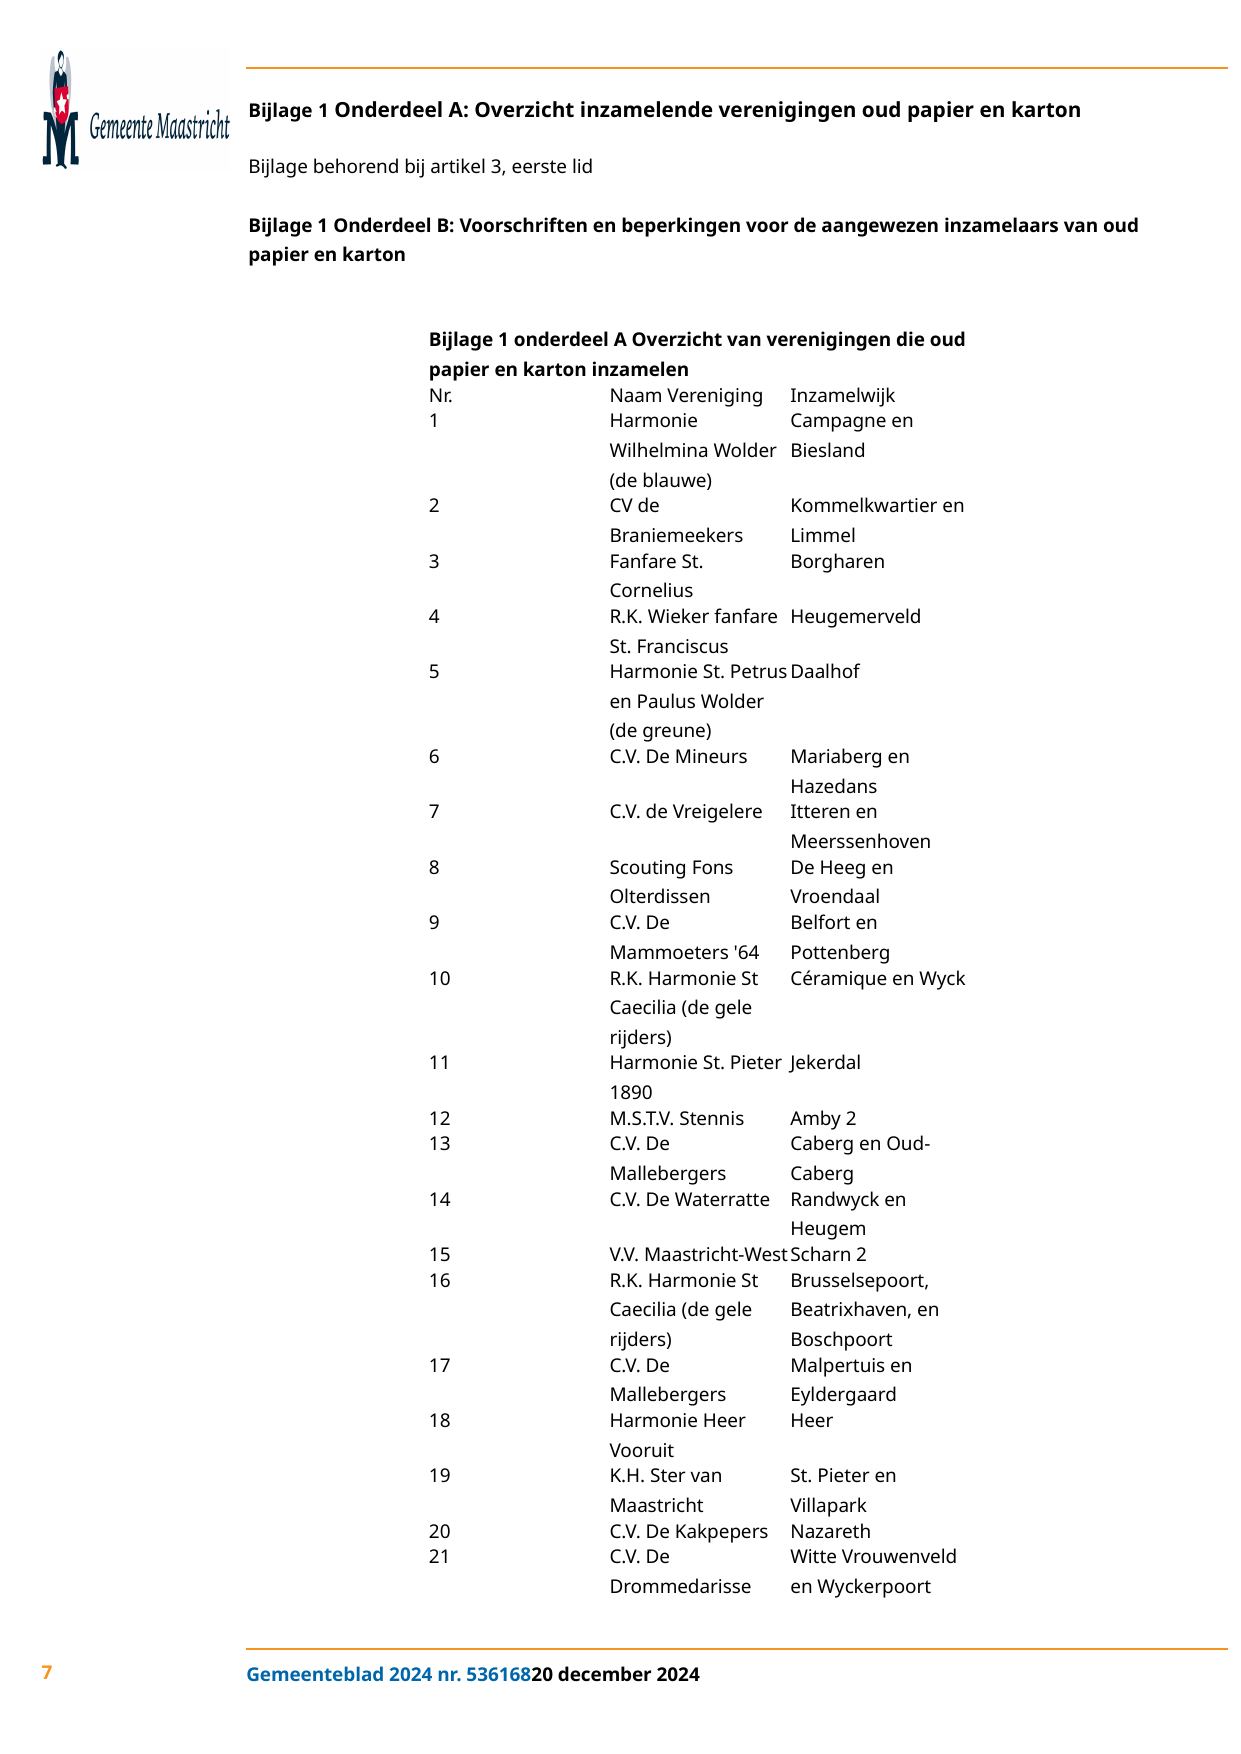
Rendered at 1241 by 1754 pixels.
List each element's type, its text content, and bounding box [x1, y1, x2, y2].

table_cell [971, 1352, 1152, 1407]
table_cell K.H. Ster van Maastricht [609, 1463, 790, 1518]
table_header [429, 301, 609, 327]
table_cell 14 [429, 1186, 609, 1241]
table_cell [971, 1241, 1152, 1267]
table_cell 2 [429, 493, 609, 548]
table_cell 9 [429, 909, 609, 965]
table_cell 3 [429, 548, 609, 603]
table_cell 17 [429, 1352, 609, 1407]
table_cell Malpertuis en Eyldergaard [790, 1352, 971, 1407]
table_cell [971, 408, 1152, 493]
table_cell C.V. De Mallebergers [609, 1131, 790, 1186]
table_cell [248, 1050, 429, 1105]
table_cell Harmonie St. Petrus en Paulus Wolder (de greune) [609, 659, 790, 743]
table_cell [248, 799, 429, 854]
table_cell St. Pieter en Villapark [790, 1463, 971, 1518]
table_cell [971, 854, 1152, 909]
table_cell Scouting Fons Olterdissen [609, 854, 790, 909]
table_cell V.V. Maastricht-West [609, 1241, 790, 1267]
table_cell [248, 1105, 429, 1131]
table_cell [971, 1407, 1152, 1462]
table_cell C.V. De Mineurs [609, 744, 790, 799]
table_cell 12 [429, 1105, 609, 1131]
table_cell [971, 965, 1152, 1049]
table_cell R.K. Harmonie St Caecilia (de gele rijders) [609, 965, 790, 1049]
table_cell [971, 1050, 1152, 1105]
table_cell [971, 1463, 1152, 1518]
table_cell 20 [429, 1518, 609, 1543]
text Bijlage 1 Onderdeel B: Voorschriften en beperkingen voor de aangewezen inzamelaars van oud papier en karton [248, 212, 1152, 267]
table_cell 10 [429, 965, 609, 1049]
table_cell 21 [429, 1544, 609, 1599]
table_cell Harmonie Wilhelmina Wolder (de blauwe) [609, 408, 790, 493]
table_cell R.K. Wieker fanfare St. Franciscus [609, 603, 790, 658]
table_cell Scharn 2 [790, 1241, 971, 1267]
table_cell [971, 1131, 1152, 1186]
table_cell [971, 548, 1152, 603]
table_cell Amby 2 [790, 1105, 971, 1131]
table_cell 13 [429, 1131, 609, 1186]
table_cell 11 [429, 1050, 609, 1105]
table_cell 15 [429, 1241, 609, 1267]
table_cell Witte Vrouwenveld en Wyckerpoort [790, 1544, 971, 1599]
table_cell Nazareth [790, 1518, 971, 1543]
table_cell 8 [429, 854, 609, 909]
table_cell [248, 408, 429, 493]
table_cell [248, 965, 429, 1049]
text Bijlage 1 Onderdeel A: Overzicht inzamelende verenigingen oud papier en karton [248, 95, 1152, 123]
table_cell [248, 1131, 429, 1186]
table_cell Campagne en Biesland [790, 408, 971, 493]
table_cell Itteren en Meerssenhoven [790, 799, 971, 854]
table_cell 6 [429, 744, 609, 799]
table_cell [248, 1463, 429, 1518]
table_cell Randwyck en Heugem [790, 1186, 971, 1241]
table_cell Inzamelwijk [790, 382, 971, 408]
table_cell [248, 382, 429, 408]
table_cell Daalhof [790, 659, 971, 743]
table_cell Borgharen [790, 548, 971, 603]
table_cell Bijlage 1 onderdeel A Overzicht van verenigingen die oud papier en karton inzamelen [429, 327, 971, 382]
table_cell 19 [429, 1463, 609, 1518]
table_cell Jekerdal [790, 1050, 971, 1105]
table_cell C.V. De Mallebergers [609, 1352, 790, 1407]
table_cell [971, 799, 1152, 854]
table_cell [248, 659, 429, 743]
table_cell 4 [429, 603, 609, 658]
table_cell C.V. de Vreigelere [609, 799, 790, 854]
table_header [971, 301, 1152, 327]
table_cell [248, 548, 429, 603]
table_cell [248, 327, 429, 382]
table_cell 16 [429, 1267, 609, 1352]
table_cell [248, 1518, 429, 1543]
table_cell 1 [429, 408, 609, 493]
table_cell [248, 493, 429, 548]
table_cell C.V. De Drommedarisse [609, 1544, 790, 1599]
table_cell [248, 1352, 429, 1407]
table_cell 7 [429, 799, 609, 854]
table_cell Harmonie Heer Vooruit [609, 1407, 790, 1462]
table_cell [971, 1518, 1152, 1543]
table_cell Belfort en Pottenberg [790, 909, 971, 965]
table_cell [971, 659, 1152, 743]
table_cell [971, 1105, 1152, 1131]
table_cell [971, 382, 1152, 408]
table_header [609, 301, 790, 327]
table_cell Caberg en Oud-Caberg [790, 1131, 971, 1186]
table_cell Mariaberg en Hazedans [790, 744, 971, 799]
table_cell Brusselsepoort, Beatrixhaven, en Boschpoort [790, 1267, 971, 1352]
table_cell M.S.T.V. Stennis [609, 1105, 790, 1131]
table_cell [971, 493, 1152, 548]
table_cell [248, 1267, 429, 1352]
table_cell [248, 1186, 429, 1241]
table_cell Heugemerveld [790, 603, 971, 658]
table_cell Heer [790, 1407, 971, 1462]
table_cell [248, 744, 429, 799]
table_header [790, 301, 971, 327]
table_cell [971, 603, 1152, 658]
table_cell Naam Vereniging [609, 382, 790, 408]
table_cell C.V. De Kakpepers [609, 1518, 790, 1543]
table_cell [248, 1241, 429, 1267]
table_header [248, 301, 429, 327]
table_cell 5 [429, 659, 609, 743]
table_cell 18 [429, 1407, 609, 1462]
table_cell Fanfare St. Cornelius [609, 548, 790, 603]
table_cell C.V. De Mammoeters '64 [609, 909, 790, 965]
table_cell De Heeg en Vroendaal [790, 854, 971, 909]
table_cell [248, 1407, 429, 1462]
table_cell [971, 1267, 1152, 1352]
table_cell [248, 854, 429, 909]
table_cell [971, 744, 1152, 799]
table_cell [248, 1544, 429, 1599]
table_cell Kommelkwartier en Limmel [790, 493, 971, 548]
table_cell [248, 603, 429, 658]
table_cell CV de Braniemeekers [609, 493, 790, 548]
table_cell R.K. Harmonie St Caecilia (de gele rijders) [609, 1267, 790, 1352]
table_cell Harmonie St. Pieter 1890 [609, 1050, 790, 1105]
table_cell Nr. [429, 382, 609, 408]
table_cell [971, 327, 1152, 382]
table_cell C.V. De Waterratte [609, 1186, 790, 1241]
table_cell [971, 1544, 1152, 1599]
picture [41, 47, 231, 172]
table_cell [248, 909, 429, 965]
table_cell Céramique en Wyck [790, 965, 971, 1049]
text Bijlage behorend bij artikel 3, eerste lid [248, 153, 1152, 179]
table_cell [971, 1186, 1152, 1241]
table_cell [971, 909, 1152, 965]
